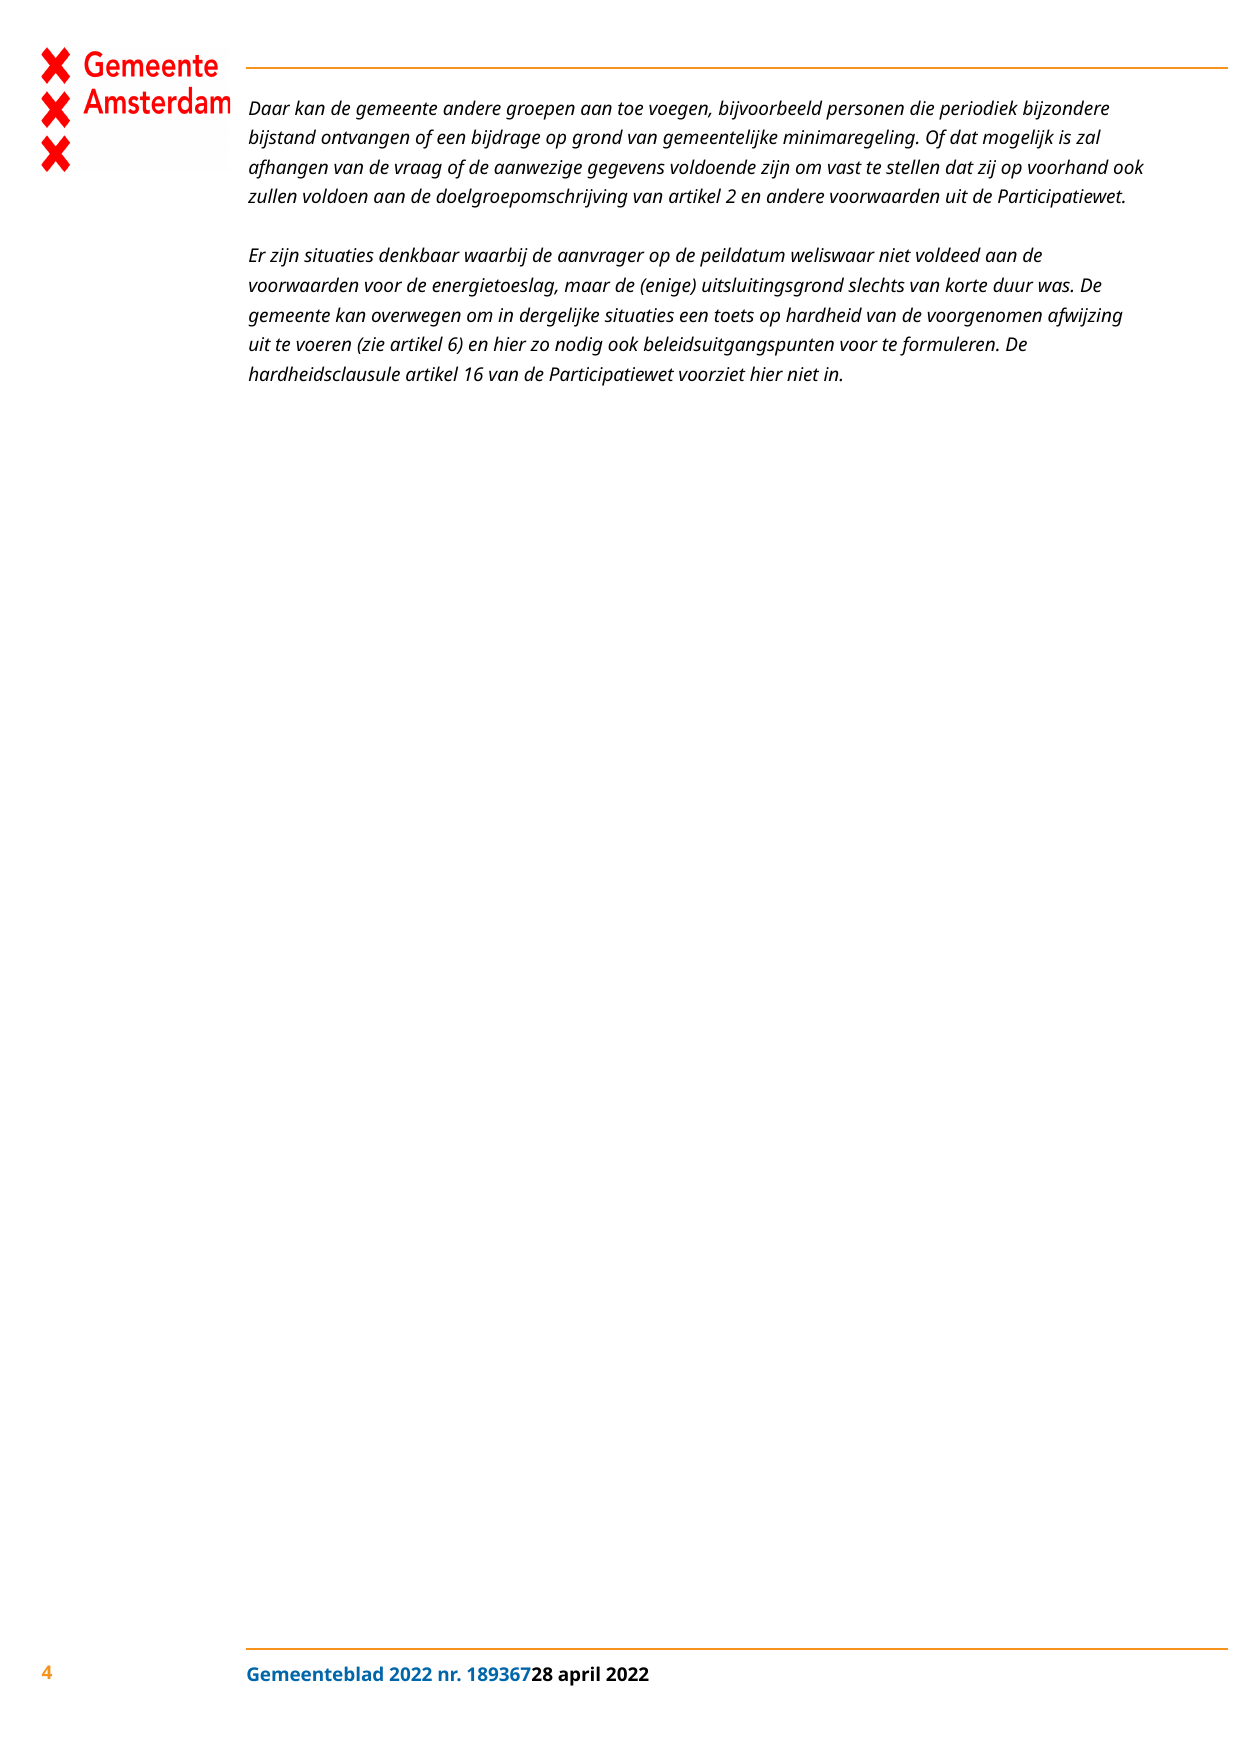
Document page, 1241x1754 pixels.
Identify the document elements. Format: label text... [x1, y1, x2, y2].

text Er zijn situaties denkbaar waarbij de aanvrager op de peildatum weliswaar niet voldeed aan de voorwaarden voor de energietoeslag, maar de (enige) uitsluitingsgrond slechts van korte duur was. De gemeente kan overwegen om in dergelijke situaties een toets op hardheid van de voorgenomen afwijzing uit te voeren (zie artikel 6) en hier zo nodig ook beleidsuitgangspunten voor te formuleren. De hardheidsclausule artikel 16 van de Participatiewet voorziet hier niet in. [248, 243, 1152, 387]
text Daar kan de gemeente andere groepen aan toe voegen, bijvoorbeeld personen die periodiek bijzondere bijstand ontvangen of een bijdrage op grond van gemeentelijke minimaregeling. Of dat mogelijk is zal afhangen van de vraag of de aanwezige gegevens voldoende zijn om vast te stellen dat zij op voorhand ook zullen voldoen aan de doelgroepomschrijving van artikel 2 en andere voorwaarden uit de Participatiewet. [248, 95, 1152, 209]
picture [41, 47, 231, 172]
